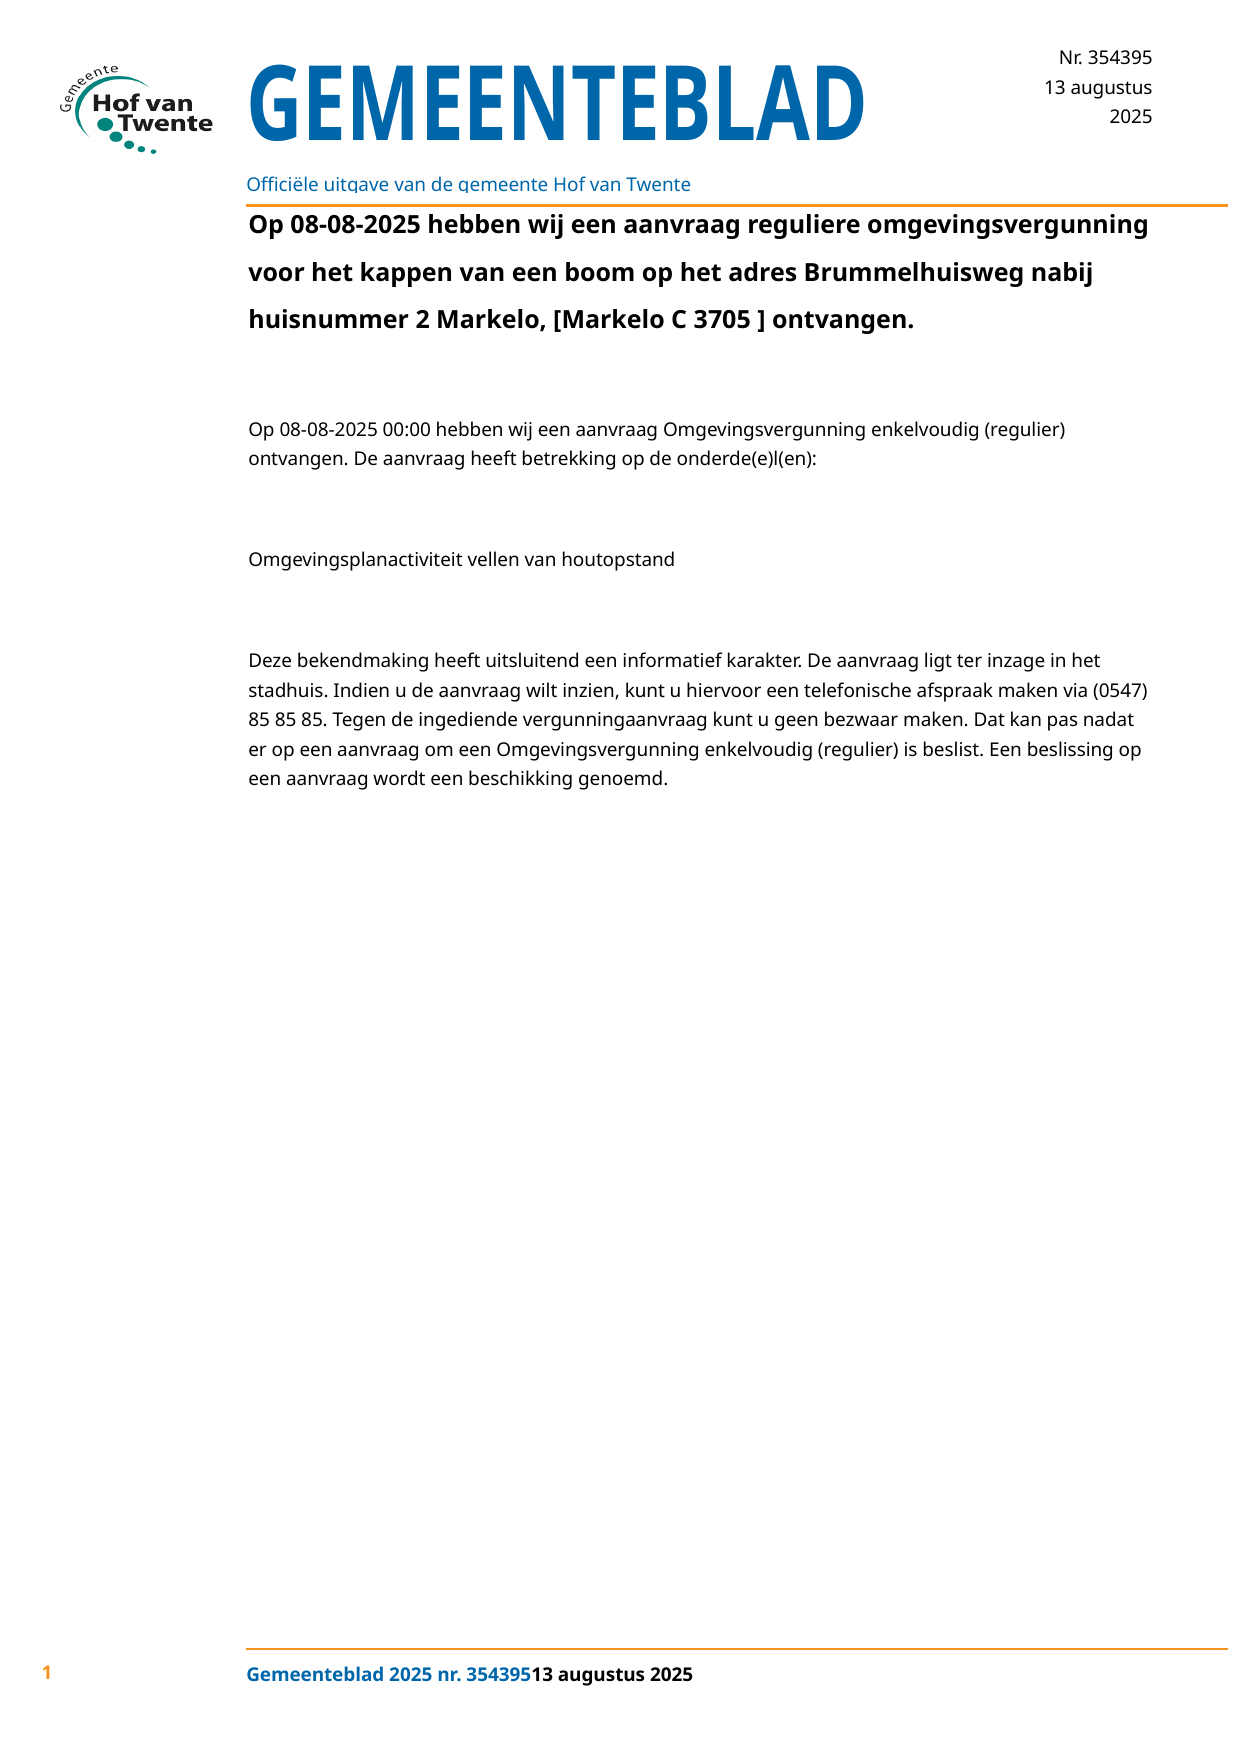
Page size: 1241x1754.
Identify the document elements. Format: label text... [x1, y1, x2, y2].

text Omgevingsplanactiviteit vellen van houtopstand [248, 546, 1152, 572]
picture [41, 47, 231, 172]
text Op 08-08-2025 00:00 hebben wij een aanvraag Omgevingsvergunning enkelvoudig (regulier) ontvangen. De aanvraag heeft betrekking op de onderde(e)l(en): [248, 416, 1152, 471]
text Op 08-08-2025 hebben wij een aanvraag reguliere omgevingsvergunning voor het kappen van een boom op het adres Brummelhuisweg nabij huisnummer 2 Markelo, [Markelo C 3705 ] ontvangen. [248, 207, 1152, 336]
text Deze bekendmaking heeft uitsluitend een informatief karakter. De aanvraag ligt ter inzage in het stadhuis. Indien u de aanvraag wilt inzien, kunt u hiervoor een telefonische afspraak maken via (0547) 85 85 85. Tegen de ingediende vergunningaanvraag kunt u geen bezwaar maken. Dat kan pas nadat er op een aanvraag om een Omgevingsvergunning enkelvoudig (regulier) is beslist. Een beslissing op een aanvraag wordt een beschikking genoemd. [248, 647, 1152, 791]
